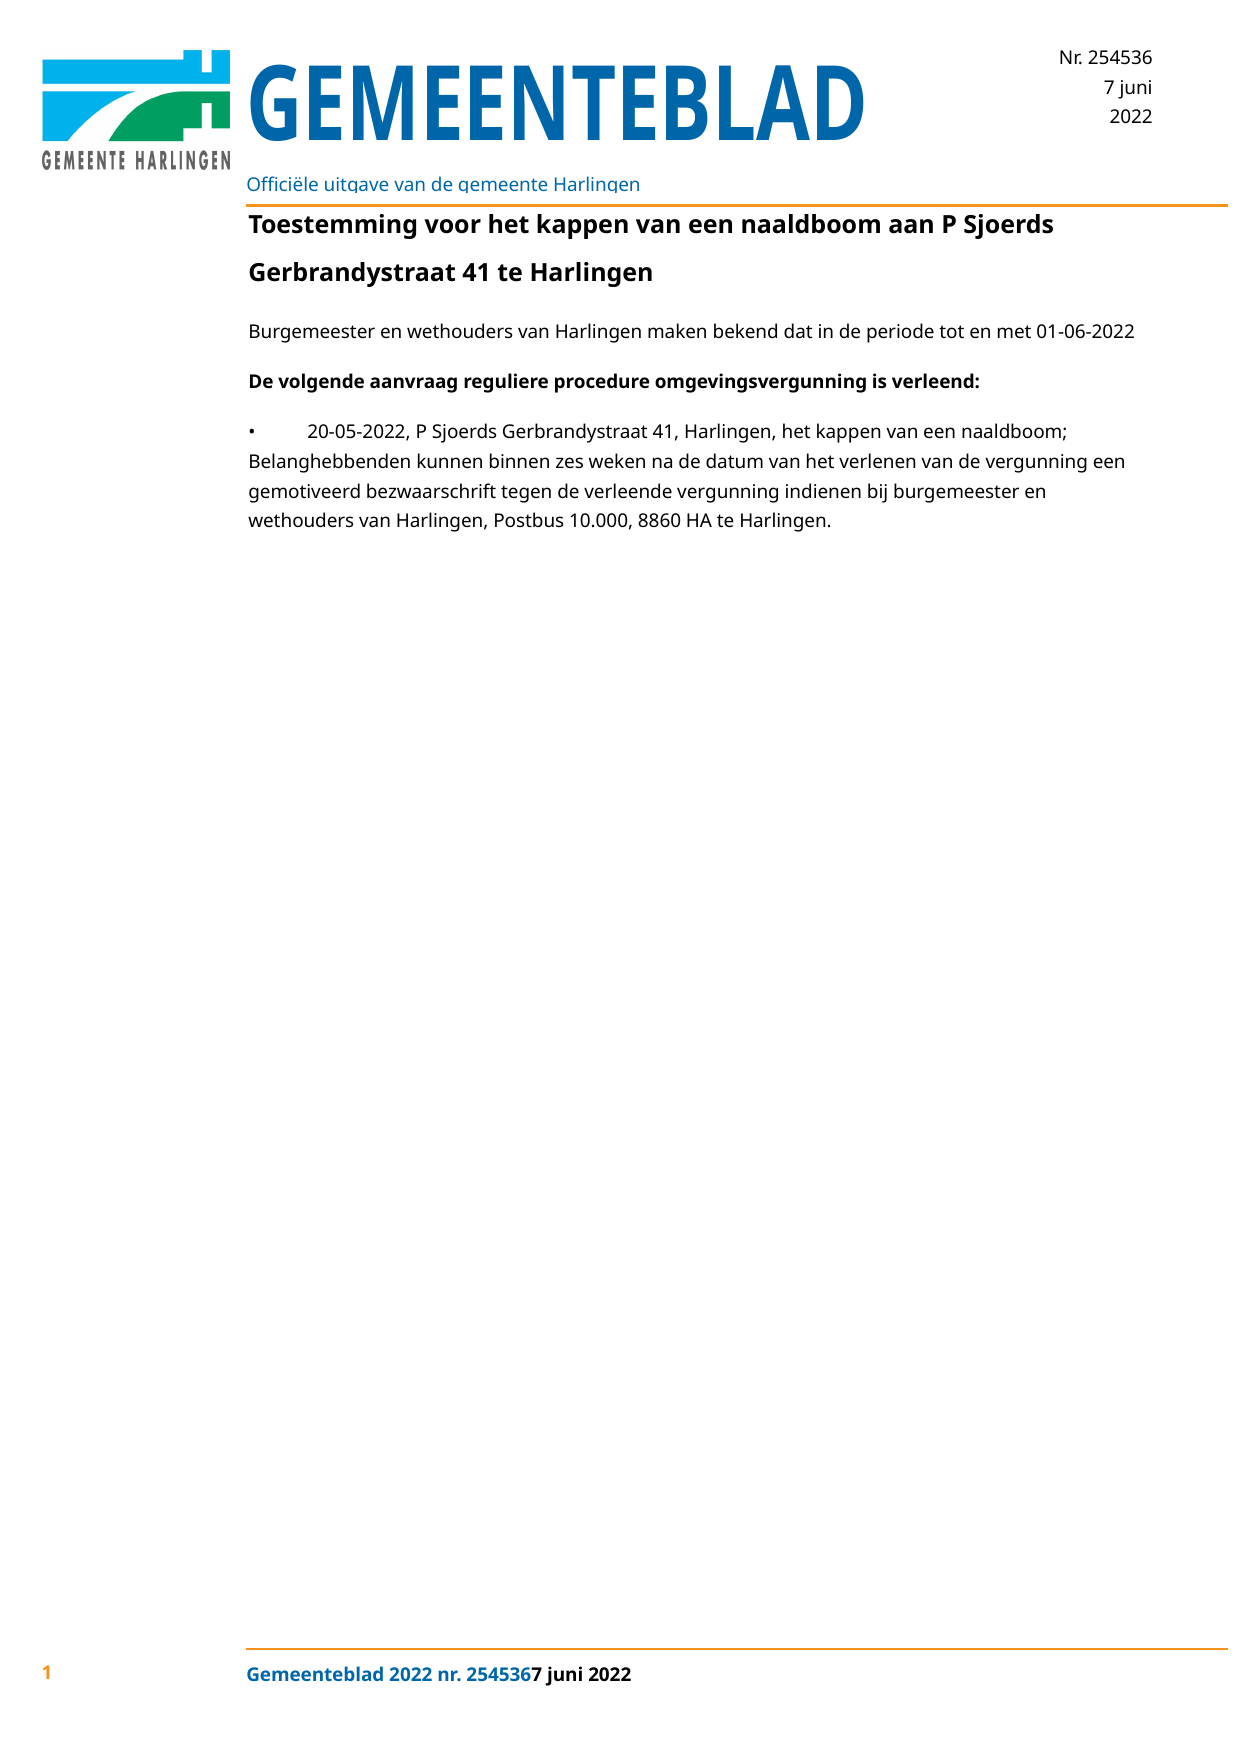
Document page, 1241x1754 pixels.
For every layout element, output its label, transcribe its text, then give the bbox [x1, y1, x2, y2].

list 20-05-2022, P Sjoerds Gerbrandystraat 41, Harlingen, het kappen van een naaldboom; [248, 419, 1152, 444]
picture [41, 47, 231, 172]
text Toestemming voor het kappen van een naaldboom aan P Sjoerds Gerbrandystraat 41 te Harlingen [248, 207, 1152, 288]
text Belanghebbenden kunnen binnen zes weken na de datum van het verlenen van de vergunning een gemotiveerd bezwaarschrift tegen de verleende vergunning indienen bij burgemeester en wethouders van Harlingen, Postbus 10.000, 8860 HA te Harlingen. [248, 448, 1152, 533]
text De volgende aanvraag reguliere procedure omgevingsvergunning is verleend: [248, 368, 1152, 394]
text Burgemeester en wethouders van Harlingen maken bekend dat in de periode tot en met 01-06-2022 [248, 318, 1152, 344]
